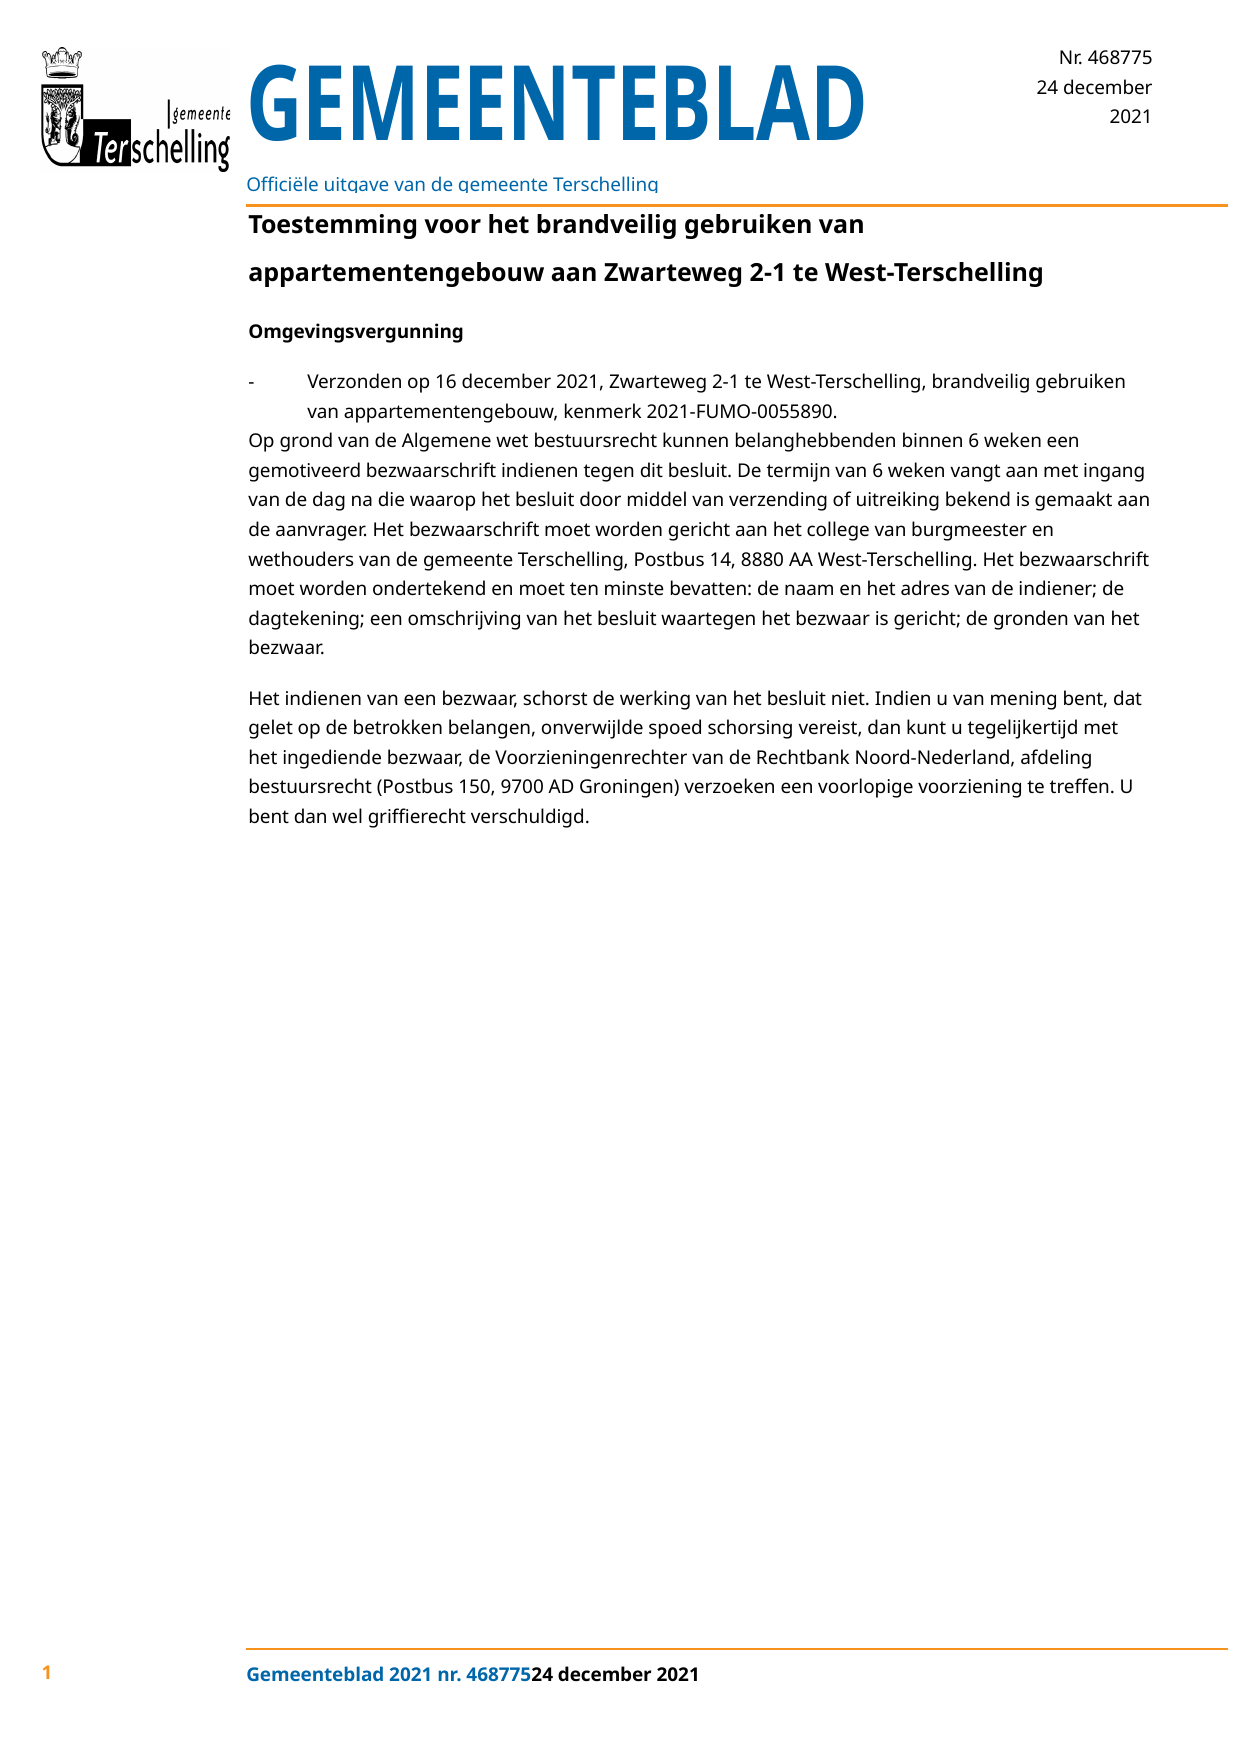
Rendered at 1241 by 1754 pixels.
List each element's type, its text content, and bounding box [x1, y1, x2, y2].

text Op grond van de Algemene wet bestuursrecht kunnen belanghebbenden binnen 6 weken een gemotiveerd bezwaarschrift indienen tegen dit besluit. De termijn van 6 weken vangt aan met ingang van de dag na die waarop het besluit door middel van verzending of uitreiking bekend is gemaakt aan de aanvrager. Het bezwaarschrift moet worden gericht aan het college van burgmeester en wethouders van de gemeente Terschelling, Postbus 14, 8880 AA West-Terschelling. Het bezwaarschrift moet worden ondertekend en moet ten minste bevatten: de naam en het adres van de indiener; de dagtekening; een omschrijving van het besluit waartegen het bezwaar is gericht; de gronden van het bezwaar. [248, 427, 1152, 660]
picture [41, 47, 231, 172]
list Verzonden op 16 december 2021, Zwarteweg 2-1 te West-Terschelling, brandveilig gebruiken van appartementengebouw, kenmerk 2021-FUMO-0055890. [248, 368, 1152, 424]
text Toestemming voor het brandveilig gebruiken van appartementengebouw aan Zwarteweg 2-1 te West-Terschelling [248, 207, 1152, 288]
text Het indienen van een bezwaar, schorst de werking van het besluit niet. Indien u van mening bent, dat gelet op de betrokken belangen, onverwijlde spoed schorsing vereist, dan kunt u tegelijkertijd met het ingediende bezwaar, de Voorzieningenrechter van de Rechtbank Noord-Nederland, afdeling bestuursrecht (Postbus 150, 9700 AD Groningen) verzoeken een voorlopige voorziening te treffen. U bent dan wel griffierecht verschuldigd. [248, 685, 1152, 829]
text Omgevingsvergunning [248, 318, 1152, 344]
